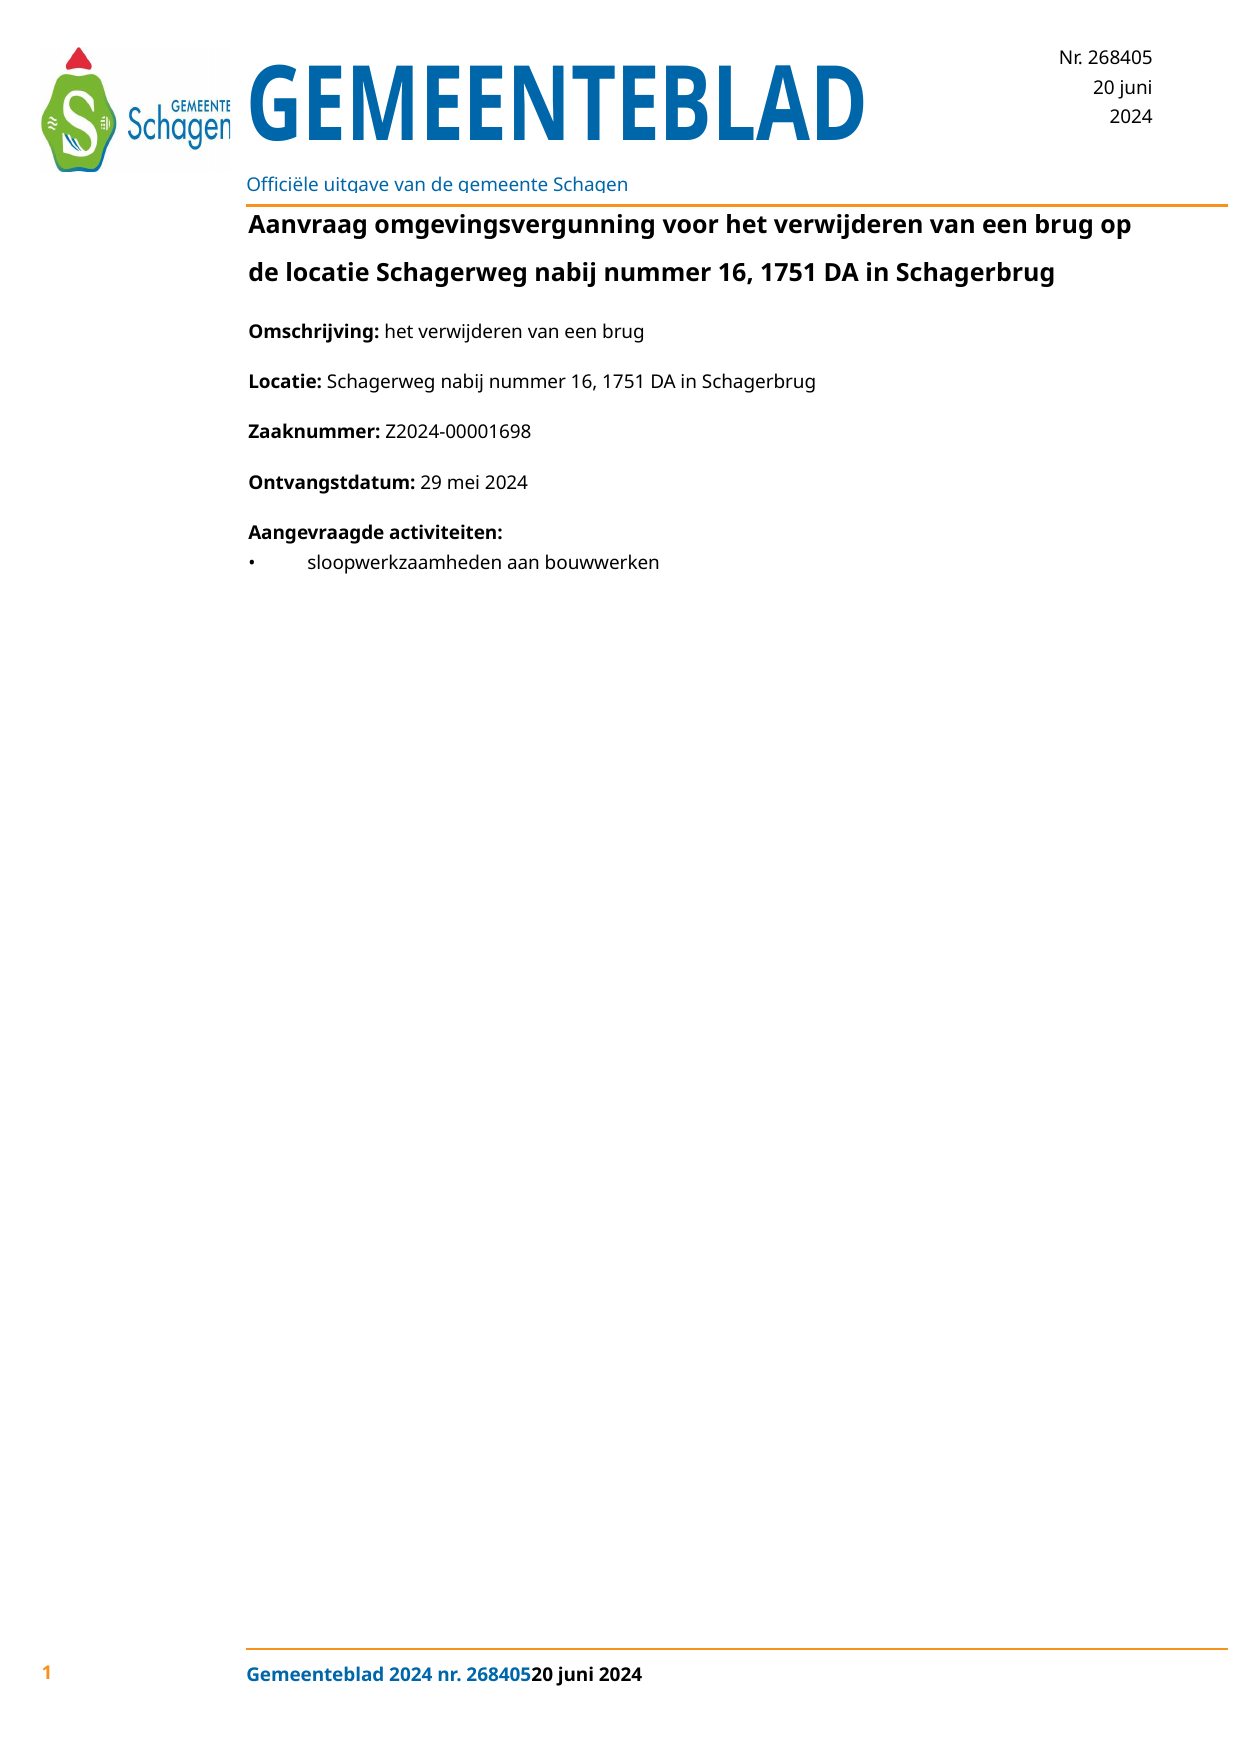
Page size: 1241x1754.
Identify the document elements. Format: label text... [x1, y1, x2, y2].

text Locatie: Schagerweg nabij nummer 16, 1751 DA in Schagerbrug [248, 368, 1152, 394]
text Aangevraagde activiteiten: [248, 519, 1152, 545]
text Omschrijving: het verwijderen van een brug [248, 318, 1152, 344]
list sloopwerkzaamheden aan bouwwerken [248, 549, 1152, 575]
text Ontvangstdatum: 29 mei 2024 [248, 469, 1152, 495]
picture [41, 47, 231, 172]
text Aanvraag omgevingsvergunning voor het verwijderen van een brug op de locatie Schagerweg nabij nummer 16, 1751 DA in Schagerbrug [248, 207, 1152, 288]
text Zaaknummer: Z2024-00001698 [248, 419, 1152, 444]
